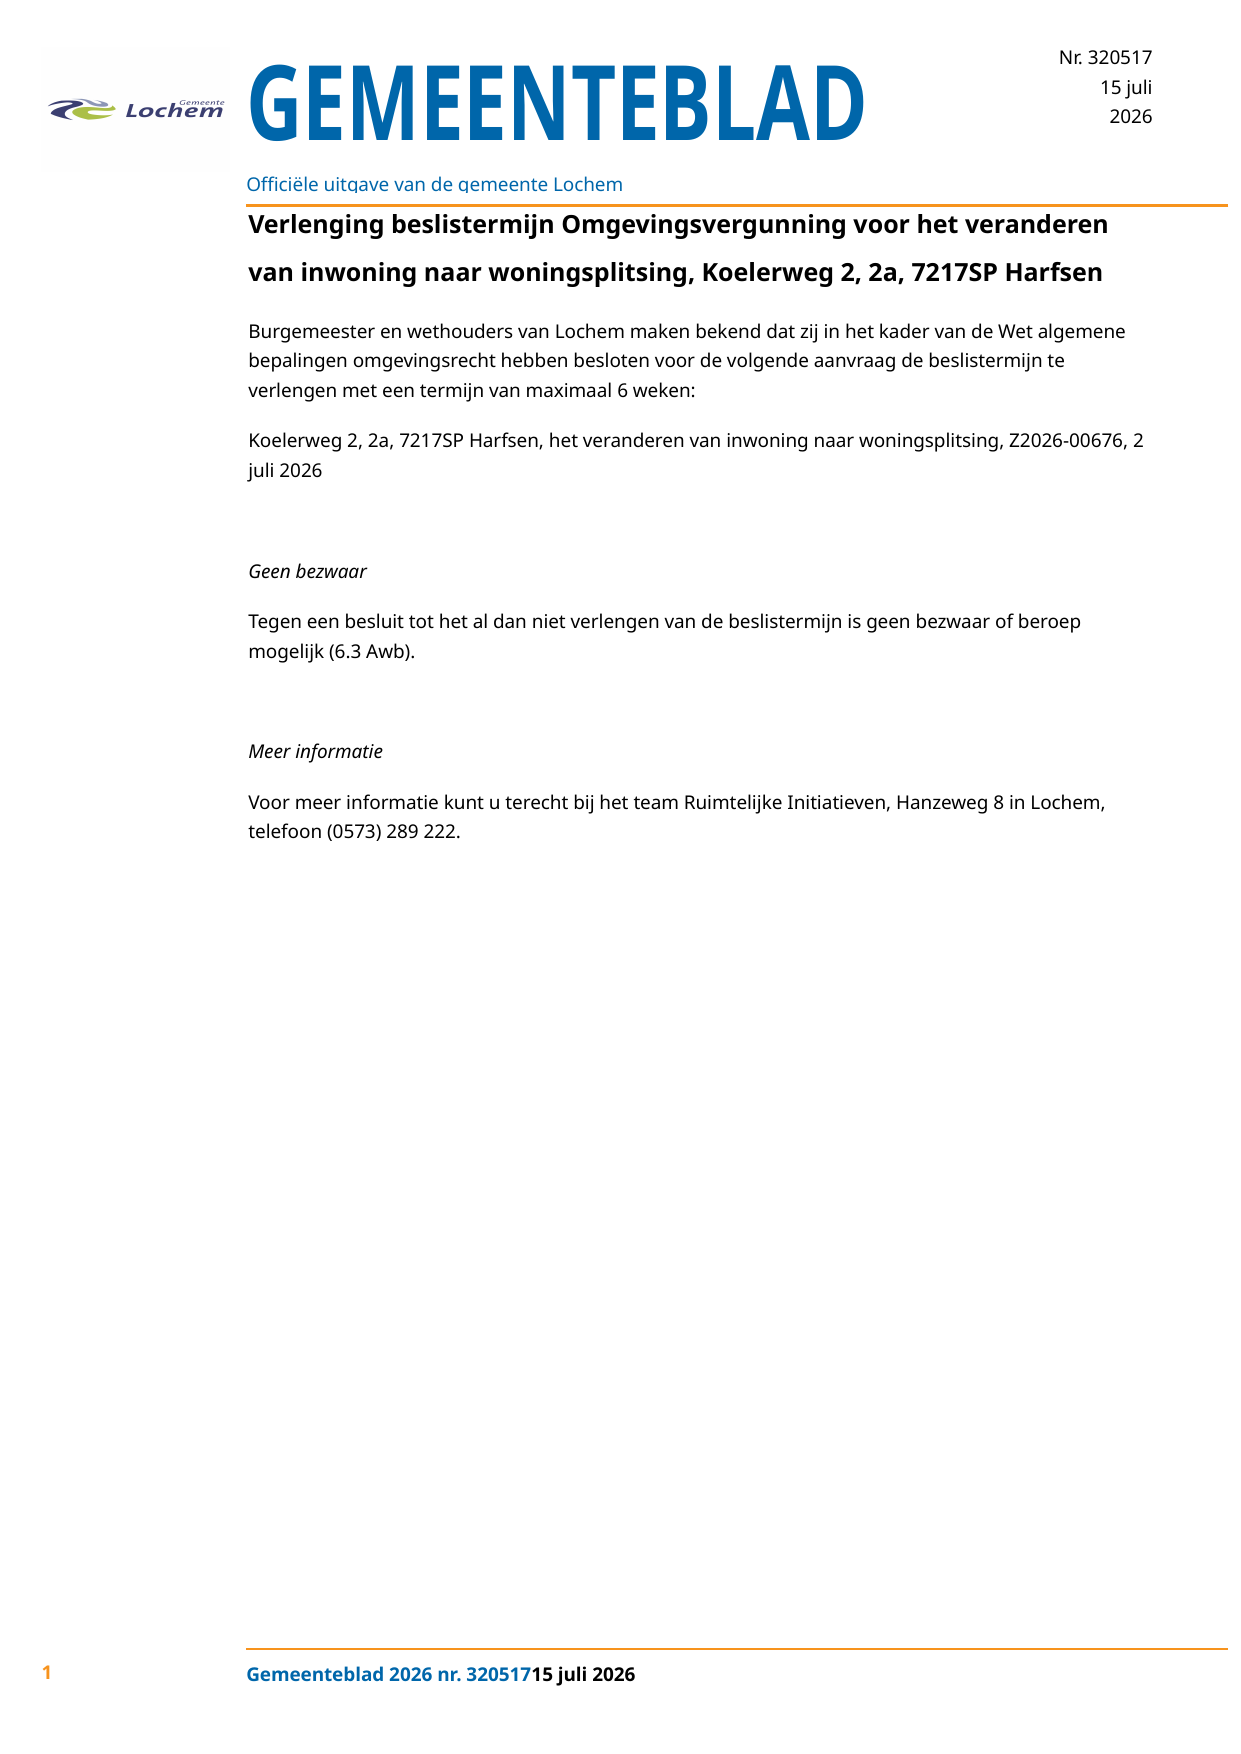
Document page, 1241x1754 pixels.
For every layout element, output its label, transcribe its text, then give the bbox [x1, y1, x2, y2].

text Burgemeester en wethouders van Lochem maken bekend dat zij in het kader van de Wet algemene bepalingen omgevingsrecht hebben besloten voor de volgende aanvraag de beslistermijn te verlengen met een termijn van maximaal 6 weken: [248, 318, 1152, 403]
text Koelerweg 2, 2a, 7217SP Harfsen, het veranderen van inwoning naar woningsplitsing, Z2026-00676, 2 juli 2026 [248, 427, 1152, 483]
text Voor meer informatie kunt u terecht bij het team Ruimtelijke Initiatieven, Hanzeweg 8 in Lochem, telefoon (0573) 289 222. [248, 789, 1152, 844]
text Geen bezwaar [248, 558, 1152, 584]
picture [41, 47, 231, 172]
text Meer informatie [248, 739, 1152, 764]
text Verlenging beslistermijn Omgevingsvergunning voor het veranderen van inwoning naar woningsplitsing, Koelerweg 2, 2a, 7217SP Harfsen [248, 207, 1152, 288]
text Tegen een besluit tot het al dan niet verlengen van de beslistermijn is geen bezwaar of beroep mogelijk (6.3 Awb). [248, 608, 1152, 664]
